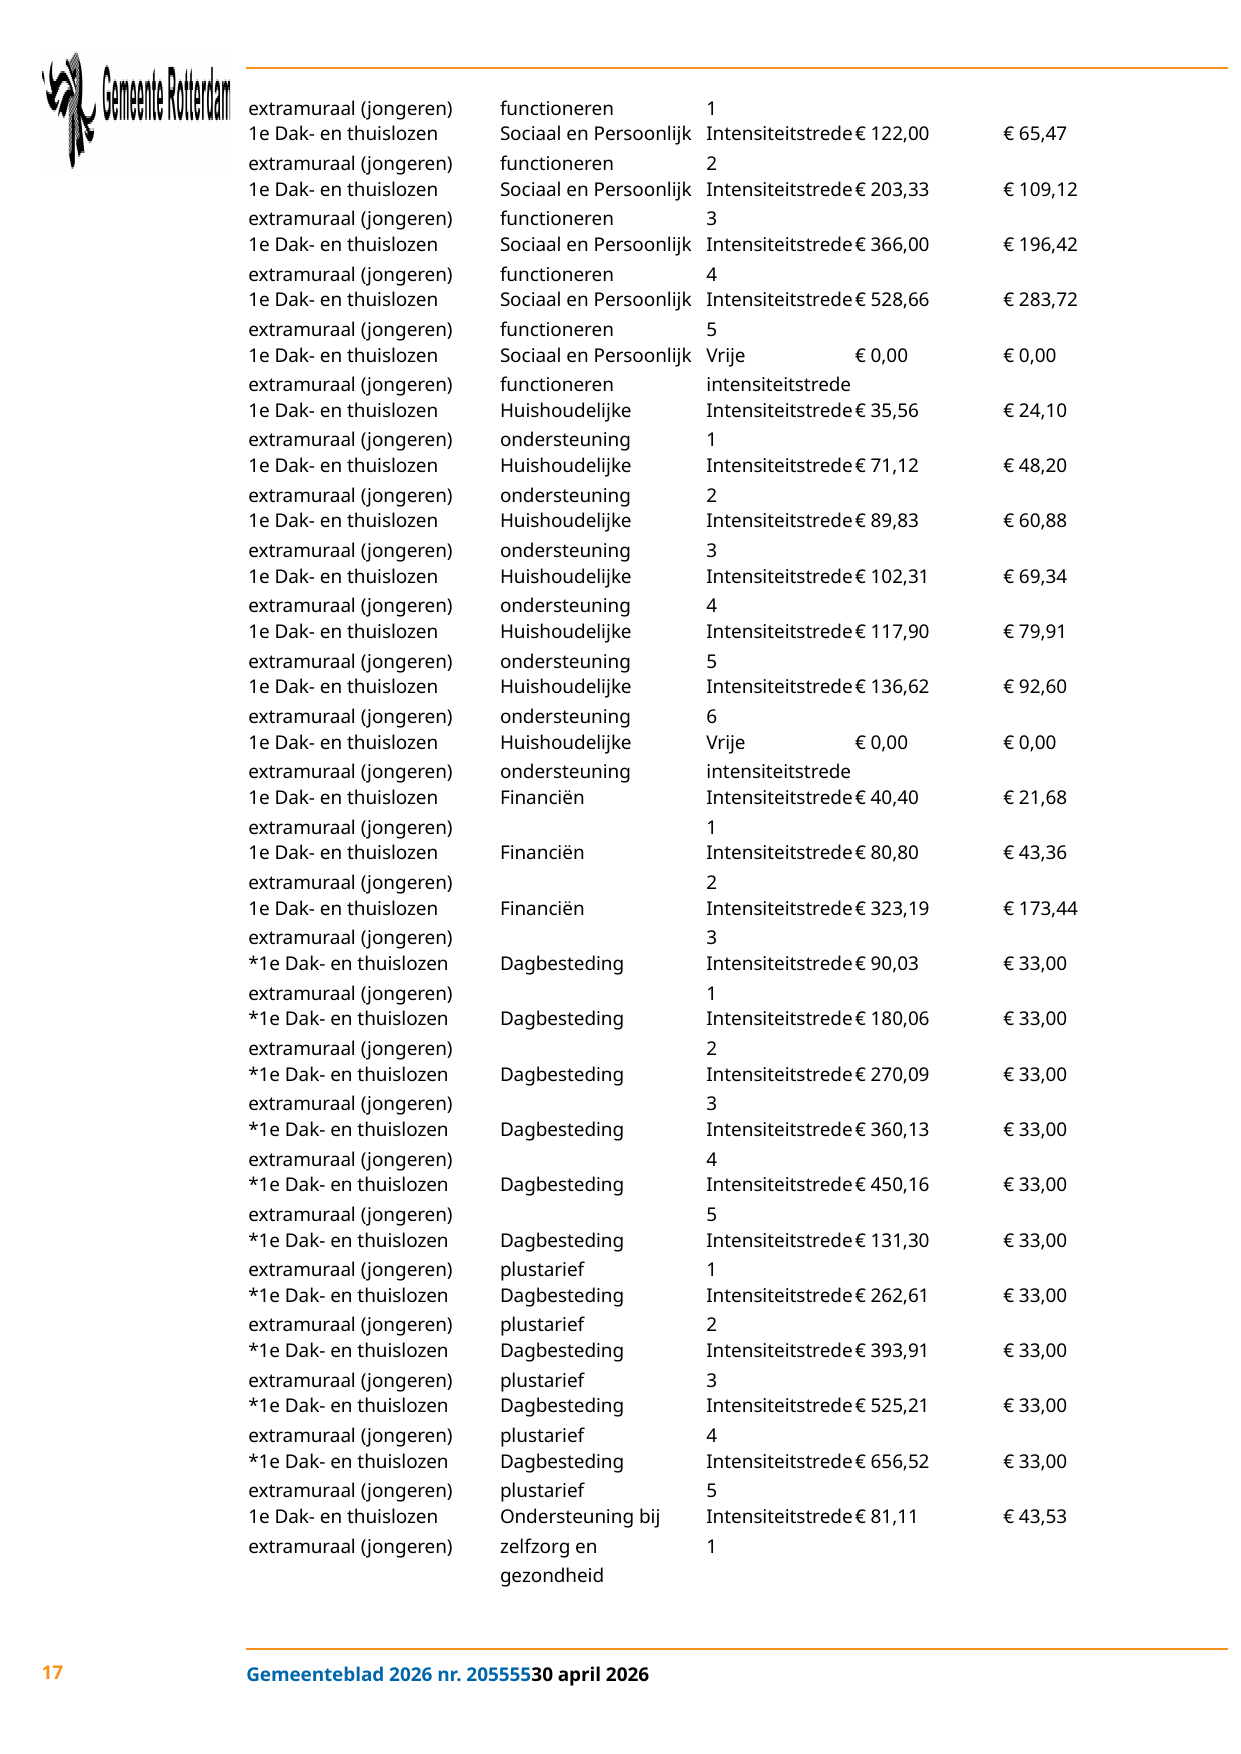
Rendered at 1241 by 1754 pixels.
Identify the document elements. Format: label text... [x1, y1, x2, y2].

table_cell Intensiteitstrede 3 [706, 508, 855, 563]
table_cell € 60,88 [1003, 508, 1152, 563]
table_cell Sociaal en Persoonlijk functioneren [500, 121, 706, 176]
table_cell *1e Dak- en thuislozen extramuraal (jongeren) [248, 1227, 500, 1282]
table_cell € 90,03 [855, 950, 1003, 1006]
table_cell 1e Dak- en thuislozen extramuraal (jongeren) [248, 1503, 500, 1588]
table_cell € 0,00 [855, 342, 1003, 397]
table_cell 1e Dak- en thuislozen extramuraal (jongeren) [248, 121, 500, 176]
table_cell *1e Dak- en thuislozen extramuraal (jongeren) [248, 1282, 500, 1337]
table_cell 1e Dak- en thuislozen extramuraal (jongeren) [248, 729, 500, 784]
table_cell Huishoudelijke ondersteuning [500, 729, 706, 784]
table_cell Intensiteitstrede 4 [706, 1393, 855, 1448]
picture [41, 47, 231, 172]
table_cell € 393,91 [855, 1338, 1003, 1393]
table_cell Intensiteitstrede 1 [706, 950, 855, 1006]
table_cell Financiën [500, 784, 706, 839]
table_cell € 48,20 [1003, 453, 1152, 508]
table_cell *1e Dak- en thuislozen extramuraal (jongeren) [248, 950, 500, 1006]
table_cell € 40,40 [855, 784, 1003, 839]
table_cell Dagbesteding plustarief [500, 1448, 706, 1503]
table_cell Intensiteitstrede 1 [706, 1227, 855, 1282]
table_cell € 69,34 [1003, 563, 1152, 618]
table_cell € 450,16 [855, 1171, 1003, 1227]
table_cell 1e Dak- en thuislozen extramuraal (jongeren) [248, 784, 500, 839]
table_cell € 80,80 [855, 840, 1003, 895]
table_cell € 0,00 [1003, 729, 1152, 784]
table_cell 1e Dak- en thuislozen extramuraal (jongeren) [248, 563, 500, 618]
table_cell 1 [706, 95, 855, 121]
table_cell € 21,68 [1003, 784, 1152, 839]
table_cell € 43,53 [1003, 1503, 1152, 1588]
table_cell € 33,00 [1003, 1282, 1152, 1337]
table_cell € 109,12 [1003, 176, 1152, 231]
table_cell Dagbesteding plustarief [500, 1227, 706, 1282]
table_cell € 33,00 [1003, 1227, 1152, 1282]
table_cell € 43,36 [1003, 840, 1152, 895]
table_cell Intensiteitstrede 2 [706, 1282, 855, 1337]
table_cell *1e Dak- en thuislozen extramuraal (jongeren) [248, 1061, 500, 1116]
table_cell Intensiteitstrede 5 [706, 286, 855, 342]
table_cell Intensiteitstrede 5 [706, 1171, 855, 1227]
table_cell € 122,00 [855, 121, 1003, 176]
table_cell € 173,44 [1003, 895, 1152, 950]
table_cell Intensiteitstrede 2 [706, 1006, 855, 1061]
table_cell € 270,09 [855, 1061, 1003, 1116]
table_cell Intensiteitstrede 3 [706, 1061, 855, 1116]
table_cell € 35,56 [855, 397, 1003, 452]
table_cell € 180,06 [855, 1006, 1003, 1061]
table_cell € 33,00 [1003, 950, 1152, 1006]
table_cell Ondersteuning bij zelfzorg en gezondheid [500, 1503, 706, 1588]
table_cell € 656,52 [855, 1448, 1003, 1503]
table_cell *1e Dak- en thuislozen extramuraal (jongeren) [248, 1338, 500, 1393]
table_cell Sociaal en Persoonlijk functioneren [500, 342, 706, 397]
table_cell 1e Dak- en thuislozen extramuraal (jongeren) [248, 176, 500, 231]
table_cell Huishoudelijke ondersteuning [500, 397, 706, 452]
table_cell Intensiteitstrede 2 [706, 121, 855, 176]
table_cell Intensiteitstrede 1 [706, 397, 855, 452]
table_cell € 92,60 [1003, 674, 1152, 729]
table_cell € 33,00 [1003, 1393, 1152, 1448]
table_cell Intensiteitstrede 4 [706, 563, 855, 618]
table_cell *1e Dak- en thuislozen extramuraal (jongeren) [248, 1006, 500, 1061]
table_cell € 262,61 [855, 1282, 1003, 1337]
table_cell Sociaal en Persoonlijk functioneren [500, 286, 706, 342]
table_cell *1e Dak- en thuislozen extramuraal (jongeren) [248, 1448, 500, 1503]
table_cell [1003, 95, 1152, 121]
table_cell *1e Dak- en thuislozen extramuraal (jongeren) [248, 1116, 500, 1171]
table_cell € 33,00 [1003, 1061, 1152, 1116]
table_cell € 102,31 [855, 563, 1003, 618]
table_cell Huishoudelijke ondersteuning [500, 674, 706, 729]
table_cell € 525,21 [855, 1393, 1003, 1448]
table_cell Intensiteitstrede 3 [706, 895, 855, 950]
table_cell *1e Dak- en thuislozen extramuraal (jongeren) [248, 1171, 500, 1227]
table_cell 1e Dak- en thuislozen extramuraal (jongeren) [248, 674, 500, 729]
table_cell Intensiteitstrede 1 [706, 1503, 855, 1588]
table_cell € 131,30 [855, 1227, 1003, 1282]
table_cell Financiën [500, 895, 706, 950]
table_cell 1e Dak- en thuislozen extramuraal (jongeren) [248, 397, 500, 452]
table_cell Dagbesteding [500, 1116, 706, 1171]
table_cell € 81,11 [855, 1503, 1003, 1588]
table_cell € 360,13 [855, 1116, 1003, 1171]
table_cell € 0,00 [1003, 342, 1152, 397]
table_cell € 71,12 [855, 453, 1003, 508]
table_cell 1e Dak- en thuislozen extramuraal (jongeren) [248, 618, 500, 674]
table_cell Huishoudelijke ondersteuning [500, 563, 706, 618]
table_cell functioneren [500, 95, 706, 121]
table_cell Sociaal en Persoonlijk functioneren [500, 176, 706, 231]
table_cell € 33,00 [1003, 1006, 1152, 1061]
table_cell Intensiteitstrede 6 [706, 674, 855, 729]
table_cell € 65,47 [1003, 121, 1152, 176]
table_cell Dagbesteding [500, 1006, 706, 1061]
table_cell € 283,72 [1003, 286, 1152, 342]
table_cell 1e Dak- en thuislozen extramuraal (jongeren) [248, 840, 500, 895]
table_cell € 203,33 [855, 176, 1003, 231]
table_cell € 33,00 [1003, 1338, 1152, 1393]
table_cell Dagbesteding plustarief [500, 1338, 706, 1393]
table_cell Intensiteitstrede 2 [706, 453, 855, 508]
table_cell Dagbesteding plustarief [500, 1393, 706, 1448]
table_cell € 33,00 [1003, 1116, 1152, 1171]
table_cell Intensiteitstrede 5 [706, 618, 855, 674]
table_cell Intensiteitstrede 1 [706, 784, 855, 839]
table_cell Vrije intensiteitstrede [706, 729, 855, 784]
table_cell Intensiteitstrede 3 [706, 176, 855, 231]
table_cell 1e Dak- en thuislozen extramuraal (jongeren) [248, 342, 500, 397]
table_cell 1e Dak- en thuislozen extramuraal (jongeren) [248, 231, 500, 286]
table_cell extramuraal (jongeren) [248, 95, 500, 121]
table_cell Dagbesteding [500, 1061, 706, 1116]
table_cell Huishoudelijke ondersteuning [500, 618, 706, 674]
table_cell Huishoudelijke ondersteuning [500, 508, 706, 563]
table_cell 1e Dak- en thuislozen extramuraal (jongeren) [248, 508, 500, 563]
table_cell [855, 95, 1003, 121]
table_cell 1e Dak- en thuislozen extramuraal (jongeren) [248, 453, 500, 508]
table_cell 1e Dak- en thuislozen extramuraal (jongeren) [248, 286, 500, 342]
table_cell € 528,66 [855, 286, 1003, 342]
table_cell Intensiteitstrede 4 [706, 231, 855, 286]
table_cell € 33,00 [1003, 1448, 1152, 1503]
table_cell € 89,83 [855, 508, 1003, 563]
table_cell Intensiteitstrede 3 [706, 1338, 855, 1393]
table_cell Dagbesteding [500, 950, 706, 1006]
table_cell € 79,91 [1003, 618, 1152, 674]
table_cell Intensiteitstrede 5 [706, 1448, 855, 1503]
table_cell Huishoudelijke ondersteuning [500, 453, 706, 508]
table_cell Sociaal en Persoonlijk functioneren [500, 231, 706, 286]
table_cell € 366,00 [855, 231, 1003, 286]
table_cell € 0,00 [855, 729, 1003, 784]
table_cell € 196,42 [1003, 231, 1152, 286]
table_cell 1e Dak- en thuislozen extramuraal (jongeren) [248, 895, 500, 950]
table_cell Financiën [500, 840, 706, 895]
table_cell € 323,19 [855, 895, 1003, 950]
table_cell € 117,90 [855, 618, 1003, 674]
table_cell Vrije intensiteitstrede [706, 342, 855, 397]
table_cell Dagbesteding [500, 1171, 706, 1227]
table_cell € 136,62 [855, 674, 1003, 729]
table_cell Intensiteitstrede 2 [706, 840, 855, 895]
table_cell Intensiteitstrede 4 [706, 1116, 855, 1171]
table_cell € 24,10 [1003, 397, 1152, 452]
table_cell *1e Dak- en thuislozen extramuraal (jongeren) [248, 1393, 500, 1448]
table_cell € 33,00 [1003, 1171, 1152, 1227]
table_cell Dagbesteding plustarief [500, 1282, 706, 1337]
